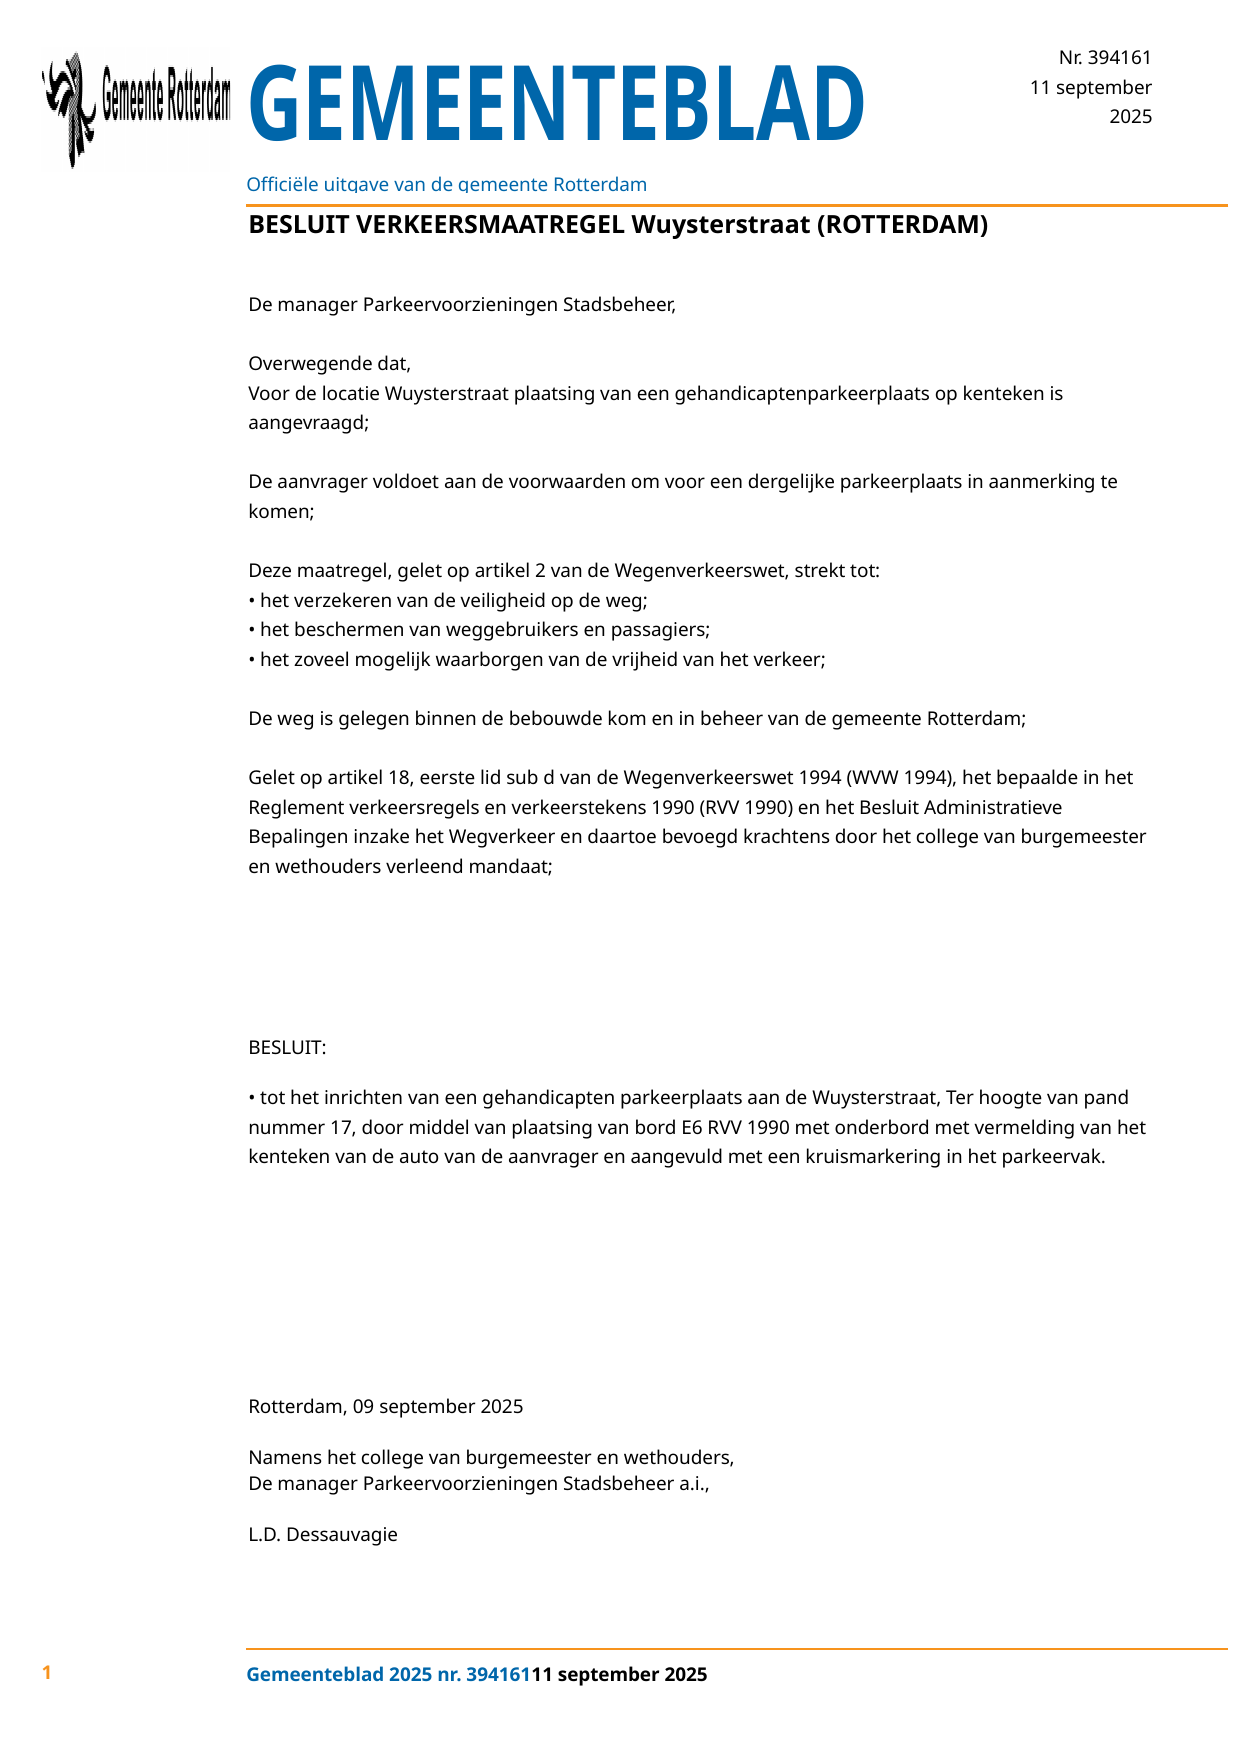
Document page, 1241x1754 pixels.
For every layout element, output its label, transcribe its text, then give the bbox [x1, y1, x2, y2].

text De aanvrager voldoet aan de voorwaarden om voor een dergelijke parkeerplaats in aanmerking te komen; [248, 468, 1152, 524]
text De manager Parkeervoorzieningen Stadsbeheer, [248, 291, 1152, 317]
text De weg is gelegen binnen de bebouwde kom en in beheer van de gemeente Rotterdam; [248, 705, 1152, 731]
text L.D. Dessauvagie [248, 1522, 1152, 1547]
picture [41, 47, 231, 172]
text BESLUIT: [248, 1034, 1152, 1060]
text BESLUIT VERKEERSMAATREGEL Wuysterstraat (ROTTERDAM) [248, 207, 1152, 241]
text • tot het inrichten van een gehandicapten parkeerplaats aan de Wuysterstraat, Ter hoogte van pand nummer 17, door middel van plaatsing van bord E6 RVV 1990 met onderbord met vermelding van het kenteken van de auto van de aanvrager en aangevuld met een kruismarkering in het parkeervak. [248, 1084, 1152, 1169]
text Namens het college van burgemeester en wethouders, [248, 1444, 1152, 1470]
text Gelet op artikel 18, eerste lid sub d van de Wegenverkeerswet 1994 (WVW 1994), het bepaalde in het Reglement verkeersregels en verkeerstekens 1990 (RVV 1990) en het Besluit Administratieve Bepalingen inzake het Wegverkeer en daartoe bevoegd krachtens door het college van burgemeester en wethouders verleend mandaat; [248, 764, 1152, 879]
text • het zoveel mogelijk waarborgen van de vrijheid van het verkeer; [248, 646, 1152, 672]
text De manager Parkeervoorzieningen Stadsbeheer a.i., [248, 1470, 1152, 1496]
text Deze maatregel, gelet op artikel 2 van de Wegenverkeerswet, strekt tot: [248, 557, 1152, 583]
text Voor de locatie Wuysterstraat plaatsing van een gehandicaptenparkeerplaats op kenteken is aangevraagd; [248, 380, 1152, 435]
text • het beschermen van weggebruikers en passagiers; [248, 616, 1152, 642]
text • het verzekeren van de veiligheid op de weg; [248, 587, 1152, 613]
text Overwegende dat, [248, 350, 1152, 376]
text Rotterdam, 09 september 2025 [248, 1393, 1152, 1419]
